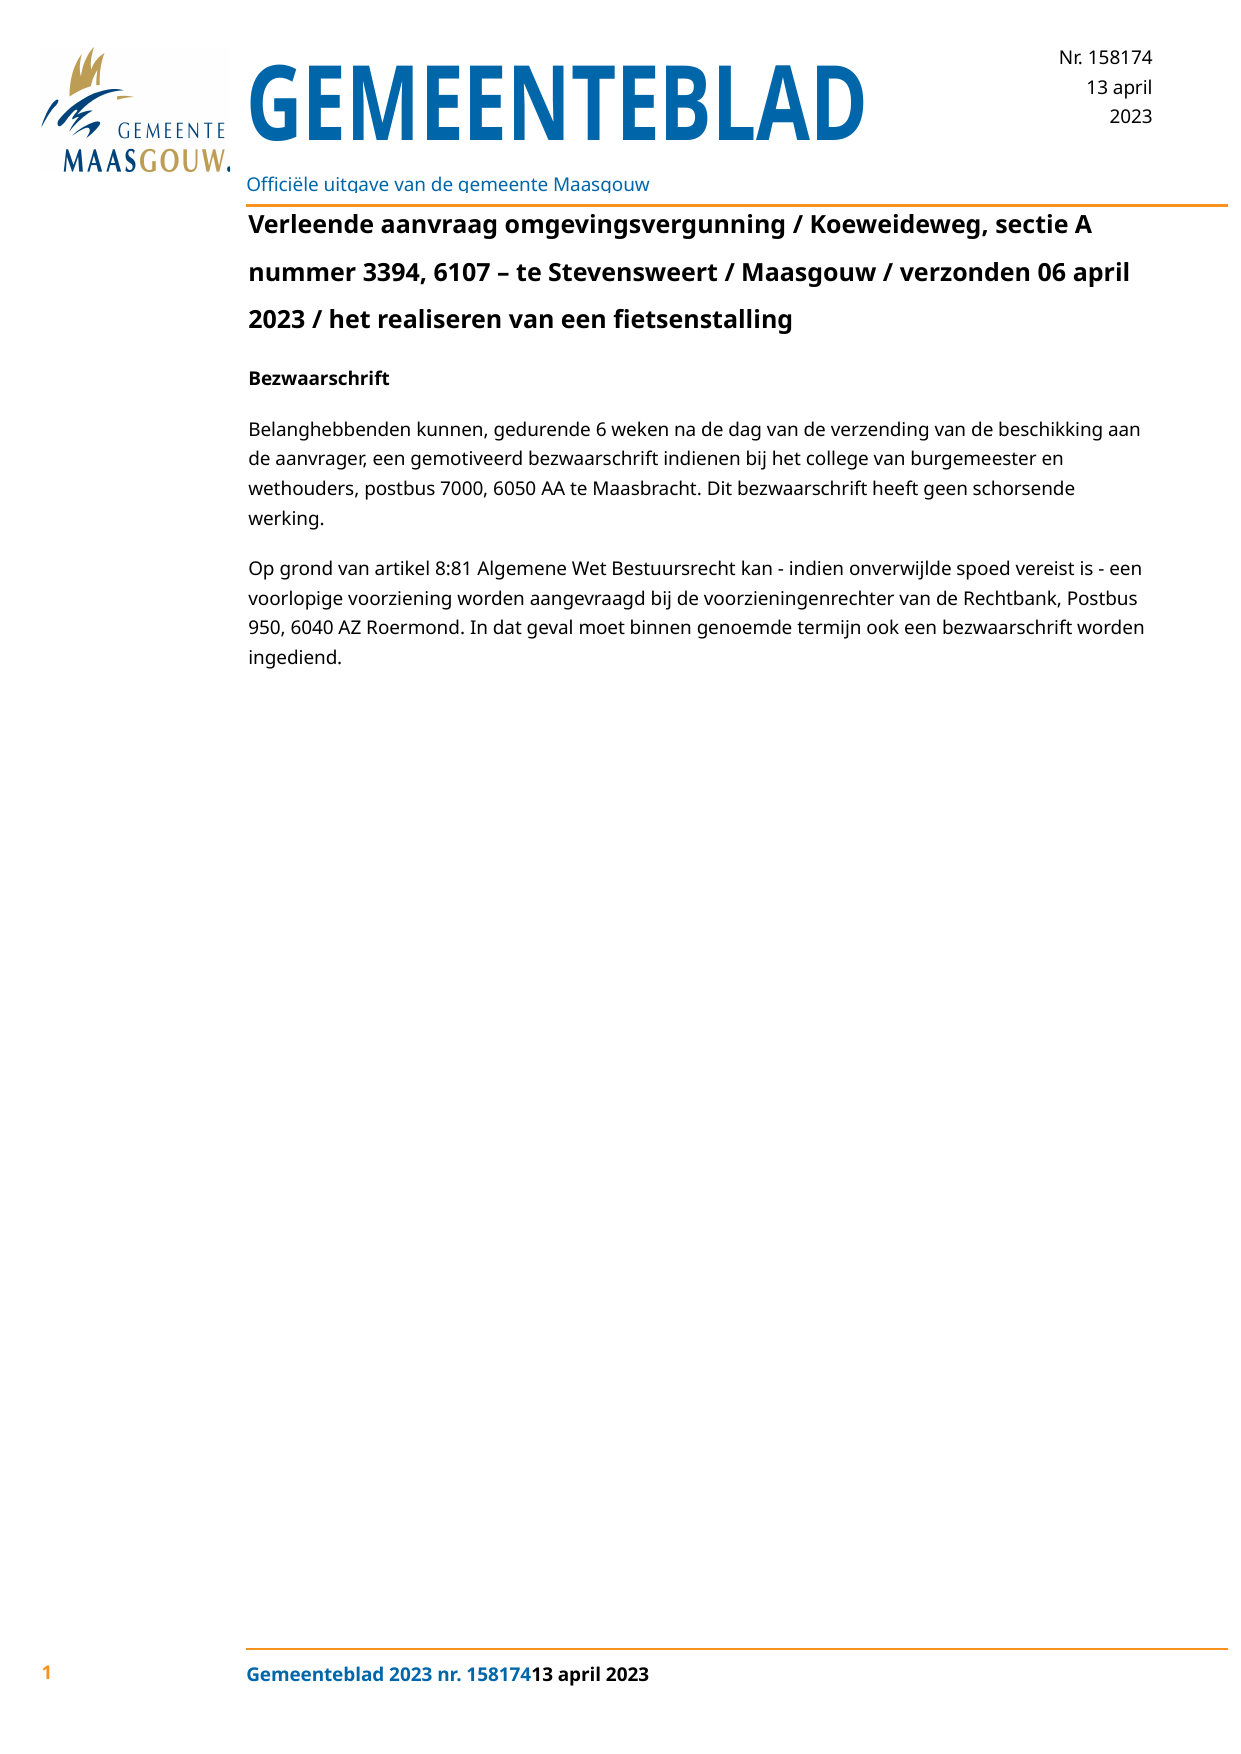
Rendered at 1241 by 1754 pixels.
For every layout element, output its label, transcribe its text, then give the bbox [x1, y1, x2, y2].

text Verleende aanvraag omgevingsvergunning / Koeweideweg, sectie A nummer 3394, 6107 – te Stevensweert / Maasgouw / verzonden 06 april 2023 / het realiseren van een fietsenstalling [248, 207, 1152, 336]
text Op grond van artikel 8:81 Algemene Wet Bestuursrecht kan - indien onverwijlde spoed vereist is - een voorlopige voorziening worden aangevraagd bij de voorzieningenrechter van de Rechtbank, Postbus 950, 6040 AZ Roermond. In dat geval moet binnen genoemde termijn ook een bezwaarschrift worden ingediend. [248, 555, 1152, 669]
text Belanghebbenden kunnen, gedurende 6 weken na de dag van de verzending van de beschikking aan de aanvrager, een gemotiveerd bezwaarschrift indienen bij het college van burgemeester en wethouders, postbus 7000, 6050 AA te Maasbracht. Dit bezwaarschrift heeft geen schorsende werking. [248, 416, 1152, 530]
picture [41, 47, 231, 172]
text Bezwaarschrift [248, 366, 1152, 391]
